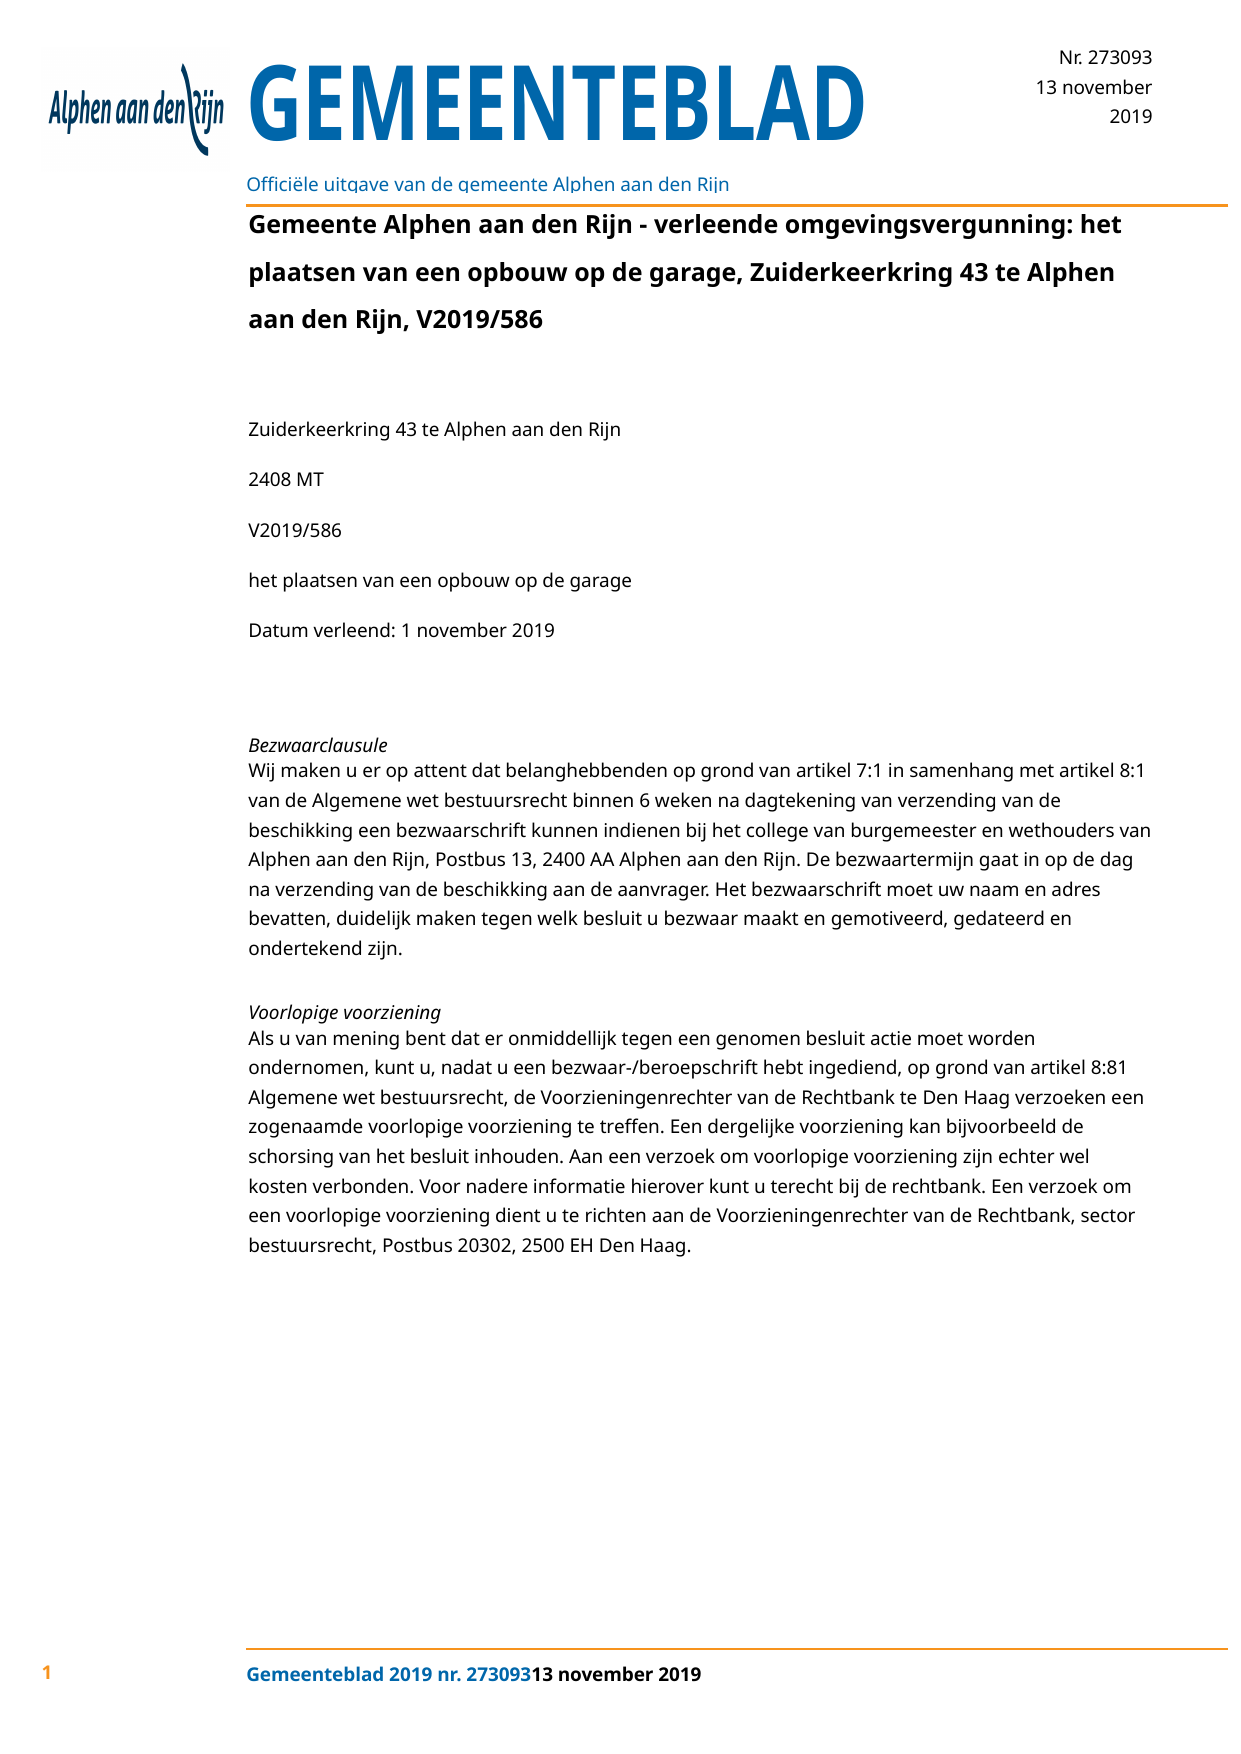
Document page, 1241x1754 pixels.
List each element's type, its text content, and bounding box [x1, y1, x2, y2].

text Wij maken u er op attent dat belanghebbenden op grond van artikel 7:1 in samenhang met artikel 8:1 van de Algemene wet bestuursrecht binnen 6 weken na dagtekening van verzending van de beschikking een bezwaarschrift kunnen indienen bij het college van burgemeester en wethouders van Alphen aan den Rijn, Postbus 13, 2400 AA Alphen aan den Rijn. De bezwaartermijn gaat in op de dag na verzending van de beschikking aan de aanvrager. Het bezwaarschrift moet uw naam en adres bevatten, duidelijk maken tegen welk besluit u bezwaar maakt en gemotiveerd, gedateerd en ondertekend zijn. [248, 758, 1152, 961]
text Bezwaarclausule [248, 732, 1152, 758]
text het plaatsen van een opbouw op de garage [248, 567, 1152, 593]
text V2019/586 [248, 517, 1152, 542]
text 2408 MT [248, 466, 1152, 492]
text Zuiderkeerkring 43 te Alphen aan den Rijn [248, 416, 1152, 442]
text Voorlopige voorziening [248, 999, 1152, 1025]
text Gemeente Alphen aan den Rijn - verleende omgevingsvergunning: het plaatsen van een opbouw op de garage, Zuiderkeerkring 43 te Alphen aan den Rijn, V2019/586 [248, 207, 1152, 336]
picture [41, 47, 231, 172]
text Als u van mening bent dat er onmiddellijk tegen een genomen besluit actie moet worden ondernomen, kunt u, nadat u een bezwaar-/beroepschrift hebt ingediend, op grond van artikel 8:81 Algemene wet bestuursrecht, de Voorzieningenrechter van de Rechtbank te Den Haag verzoeken een zogenaamde voorlopige voorziening te treffen. Een dergelijke voorziening kan bijvoorbeeld de schorsing van het besluit inhouden. Aan een verzoek om voorlopige voorziening zijn echter wel kosten verbonden. Voor nadere informatie hierover kunt u terecht bij de rechtbank. Een verzoek om een voorlopige voorziening dient u te richten aan de Voorzieningenrechter van de Rechtbank, sector bestuursrecht, Postbus 20302, 2500 EH Den Haag. [248, 1025, 1152, 1258]
text Datum verleend: 1 november 2019 [248, 618, 1152, 643]
